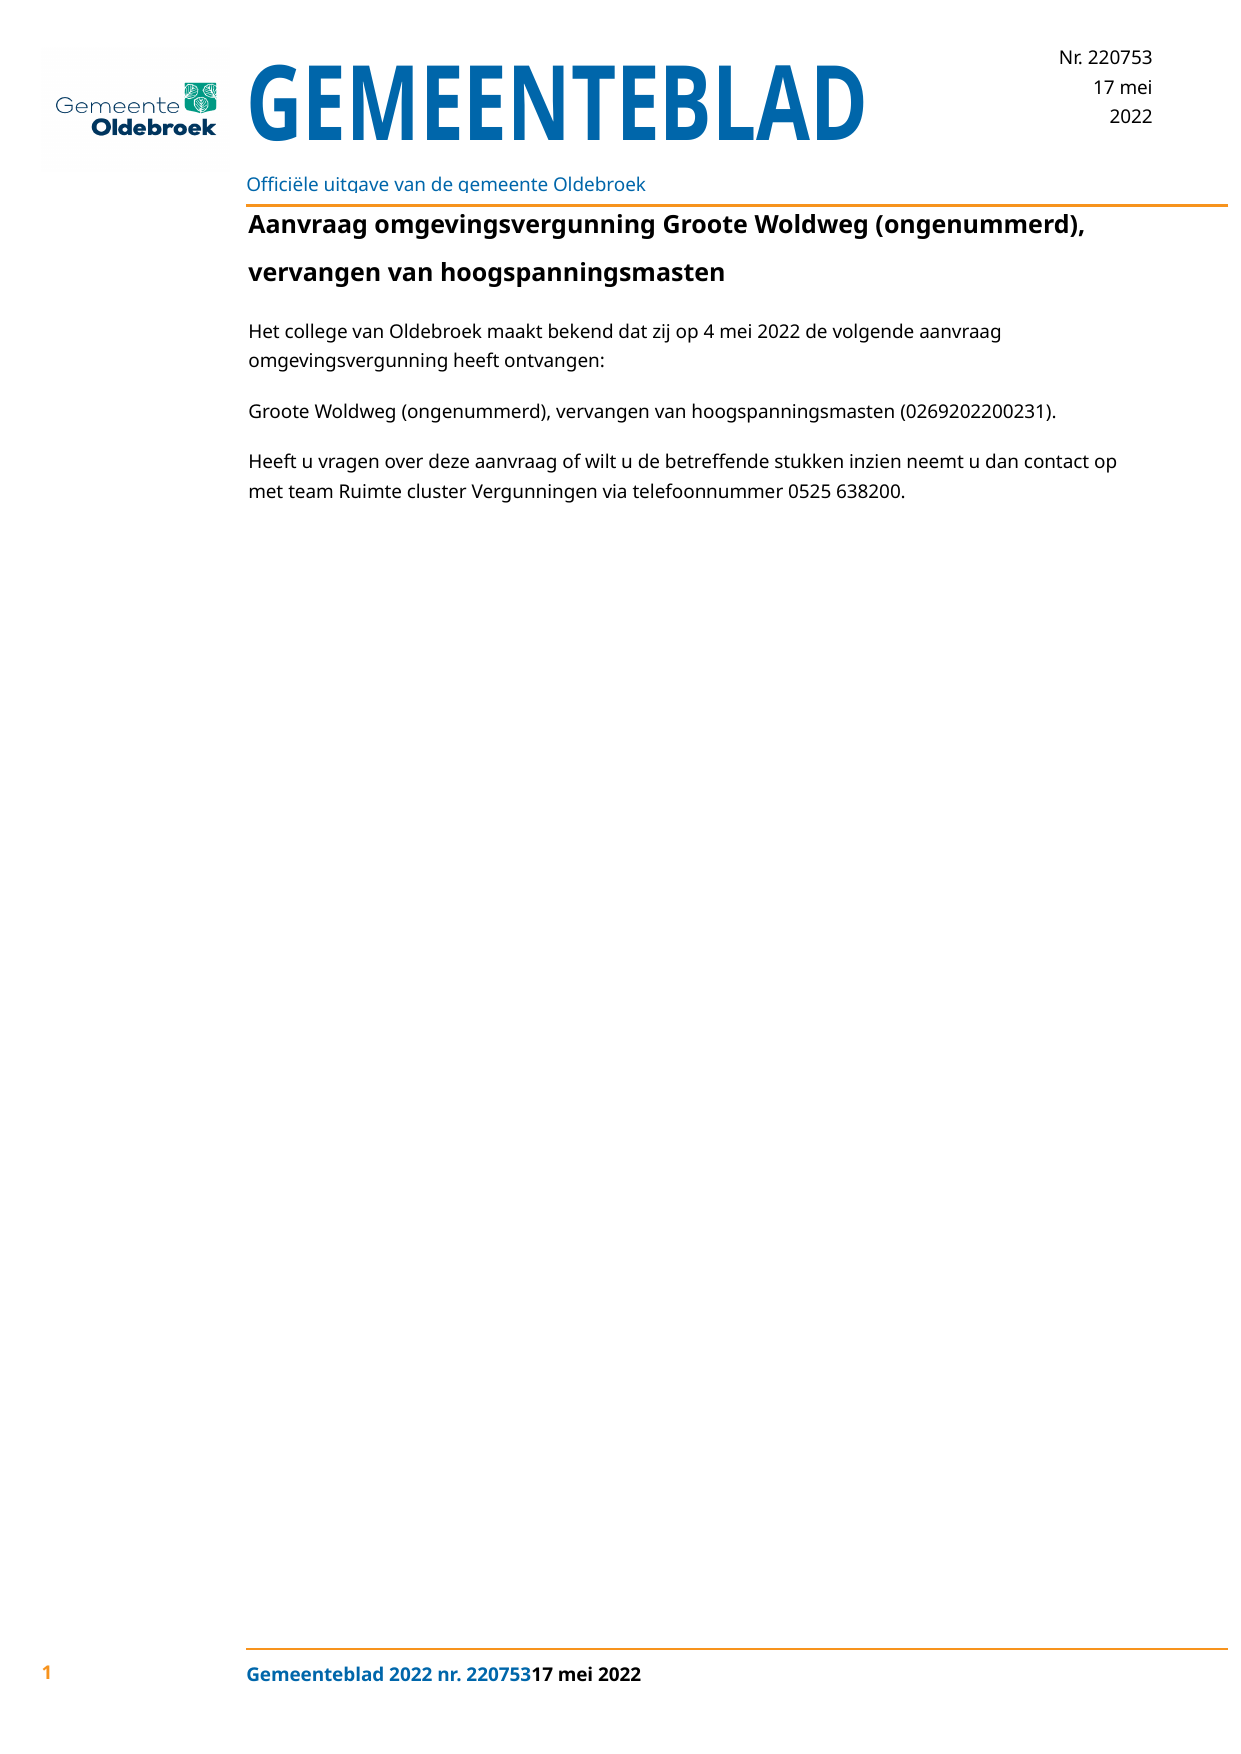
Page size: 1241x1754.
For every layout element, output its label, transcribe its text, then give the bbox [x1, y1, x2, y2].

text Aanvraag omgevingsvergunning Groote Woldweg (ongenummerd), vervangen van hoogspanningsmasten [248, 207, 1152, 288]
text Groote Woldweg (ongenummerd), vervangen van hoogspanningsmasten (0269202200231). [248, 398, 1152, 424]
text Heeft u vragen over deze aanvraag of wilt u de betreffende stukken inzien neemt u dan contact op met team Ruimte cluster Vergunningen via telefoonnummer 0525 638200. [248, 448, 1152, 504]
picture [41, 47, 231, 172]
text Het college van Oldebroek maakt bekend dat zij op 4 mei 2022 de volgende aanvraag omgevingsvergunning heeft ontvangen: [248, 318, 1152, 373]
